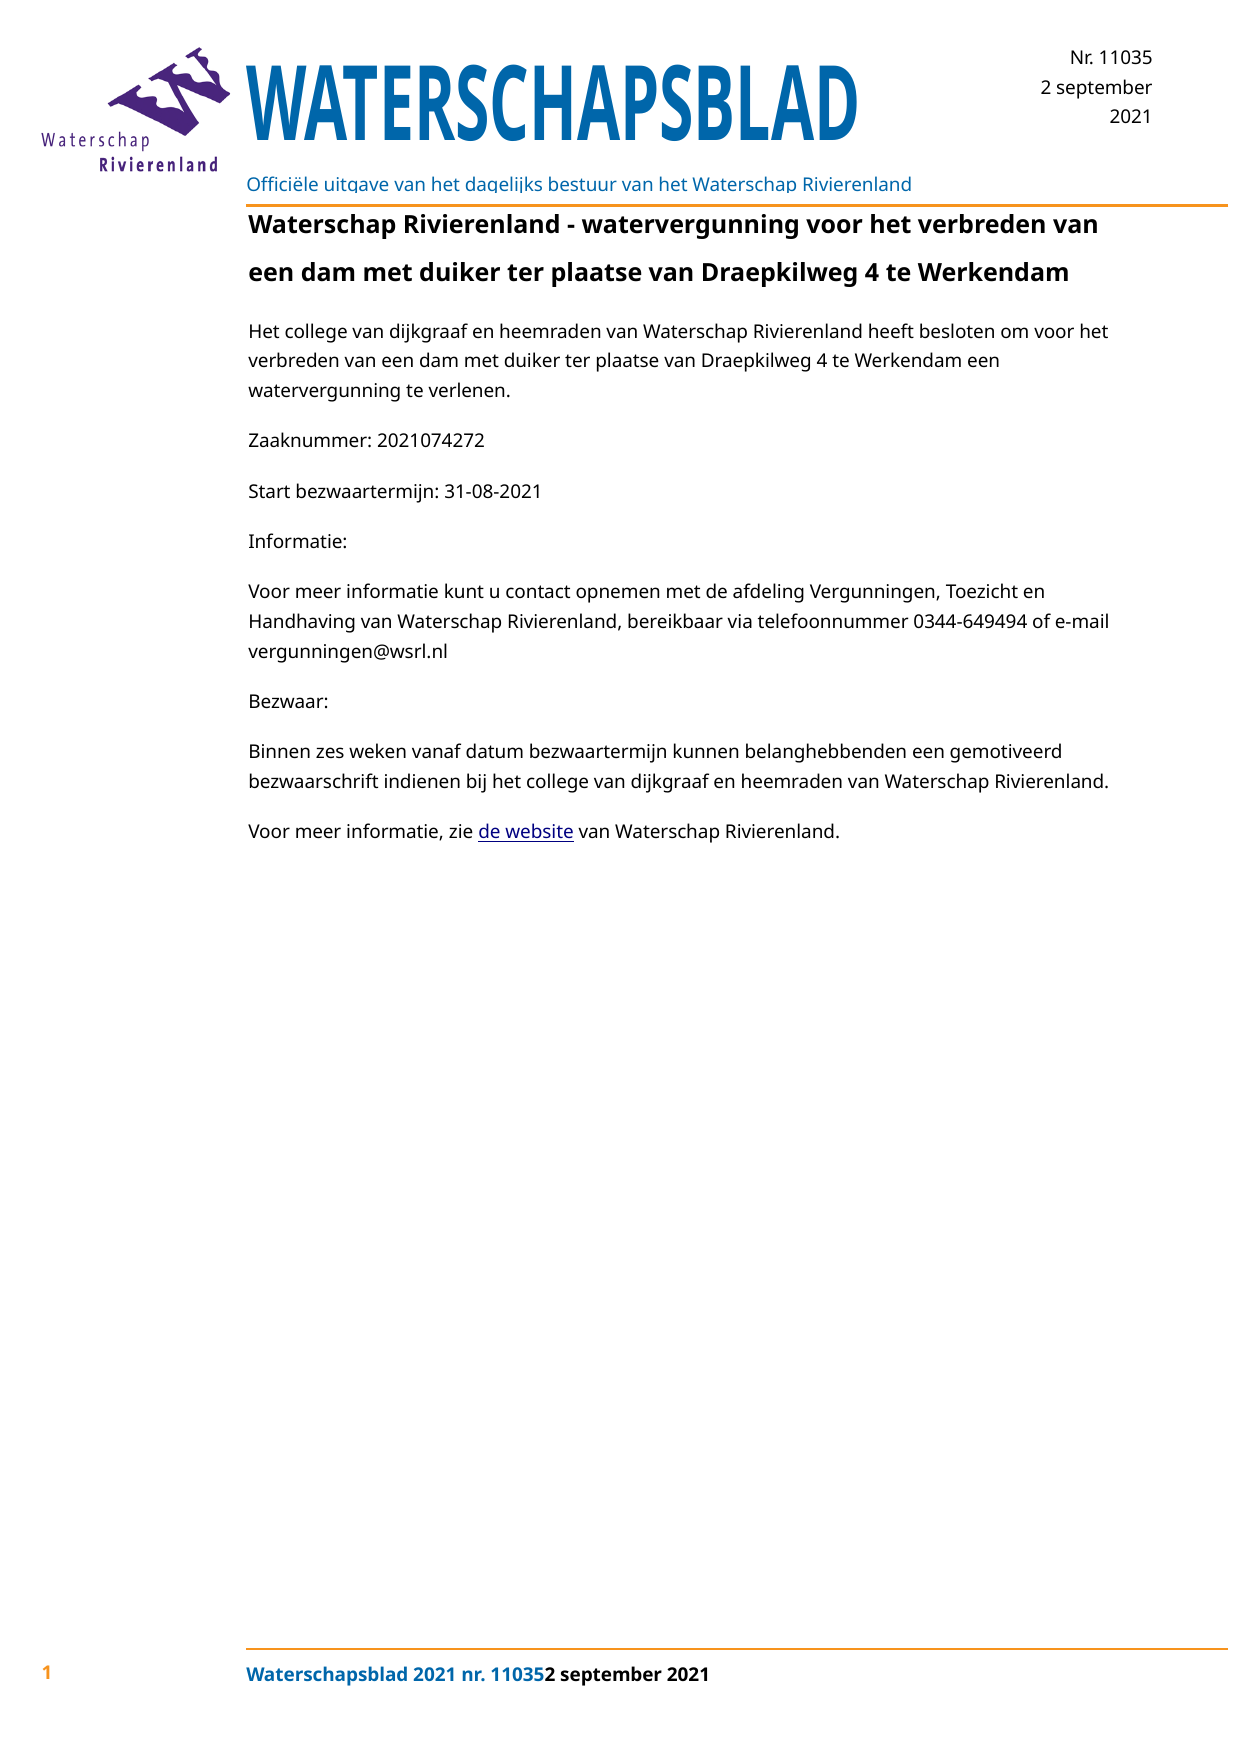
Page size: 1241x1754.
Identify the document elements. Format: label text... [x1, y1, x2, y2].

text Bezwaar: [248, 688, 1152, 714]
text Voor meer informatie kunt u contact opnemen met de afdeling Vergunningen, Toezicht en Handhaving van Waterschap Rivierenland, bereikbaar via telefoonnummer 0344-649494 of e-mail vergunningen@wsrl.nl [248, 579, 1152, 664]
text Het college van dijkgraaf en heemraden van Waterschap Rivierenland heeft besloten om voor het verbreden van een dam met duiker ter plaatse van Draepkilweg 4 te Werkendam een watervergunning te verlenen. [248, 318, 1152, 403]
picture [41, 47, 231, 172]
text Binnen zes weken vanaf datum bezwaartermijn kunnen belanghebbenden een gemotiveerd bezwaarschrift indienen bij het college van dijkgraaf en heemraden van Waterschap Rivierenland. [248, 739, 1152, 794]
text Zaaknummer: 2021074272 [248, 427, 1152, 453]
text Start bezwaartermijn: 31-08-2021 [248, 478, 1152, 504]
text Voor meer informatie, zie de website van Waterschap Rivierenland. [248, 819, 1152, 844]
text Waterschap Rivierenland - watervergunning voor het verbreden van een dam met duiker ter plaatse van Draepkilweg 4 te Werkendam [248, 207, 1152, 288]
text Informatie: [248, 528, 1152, 554]
